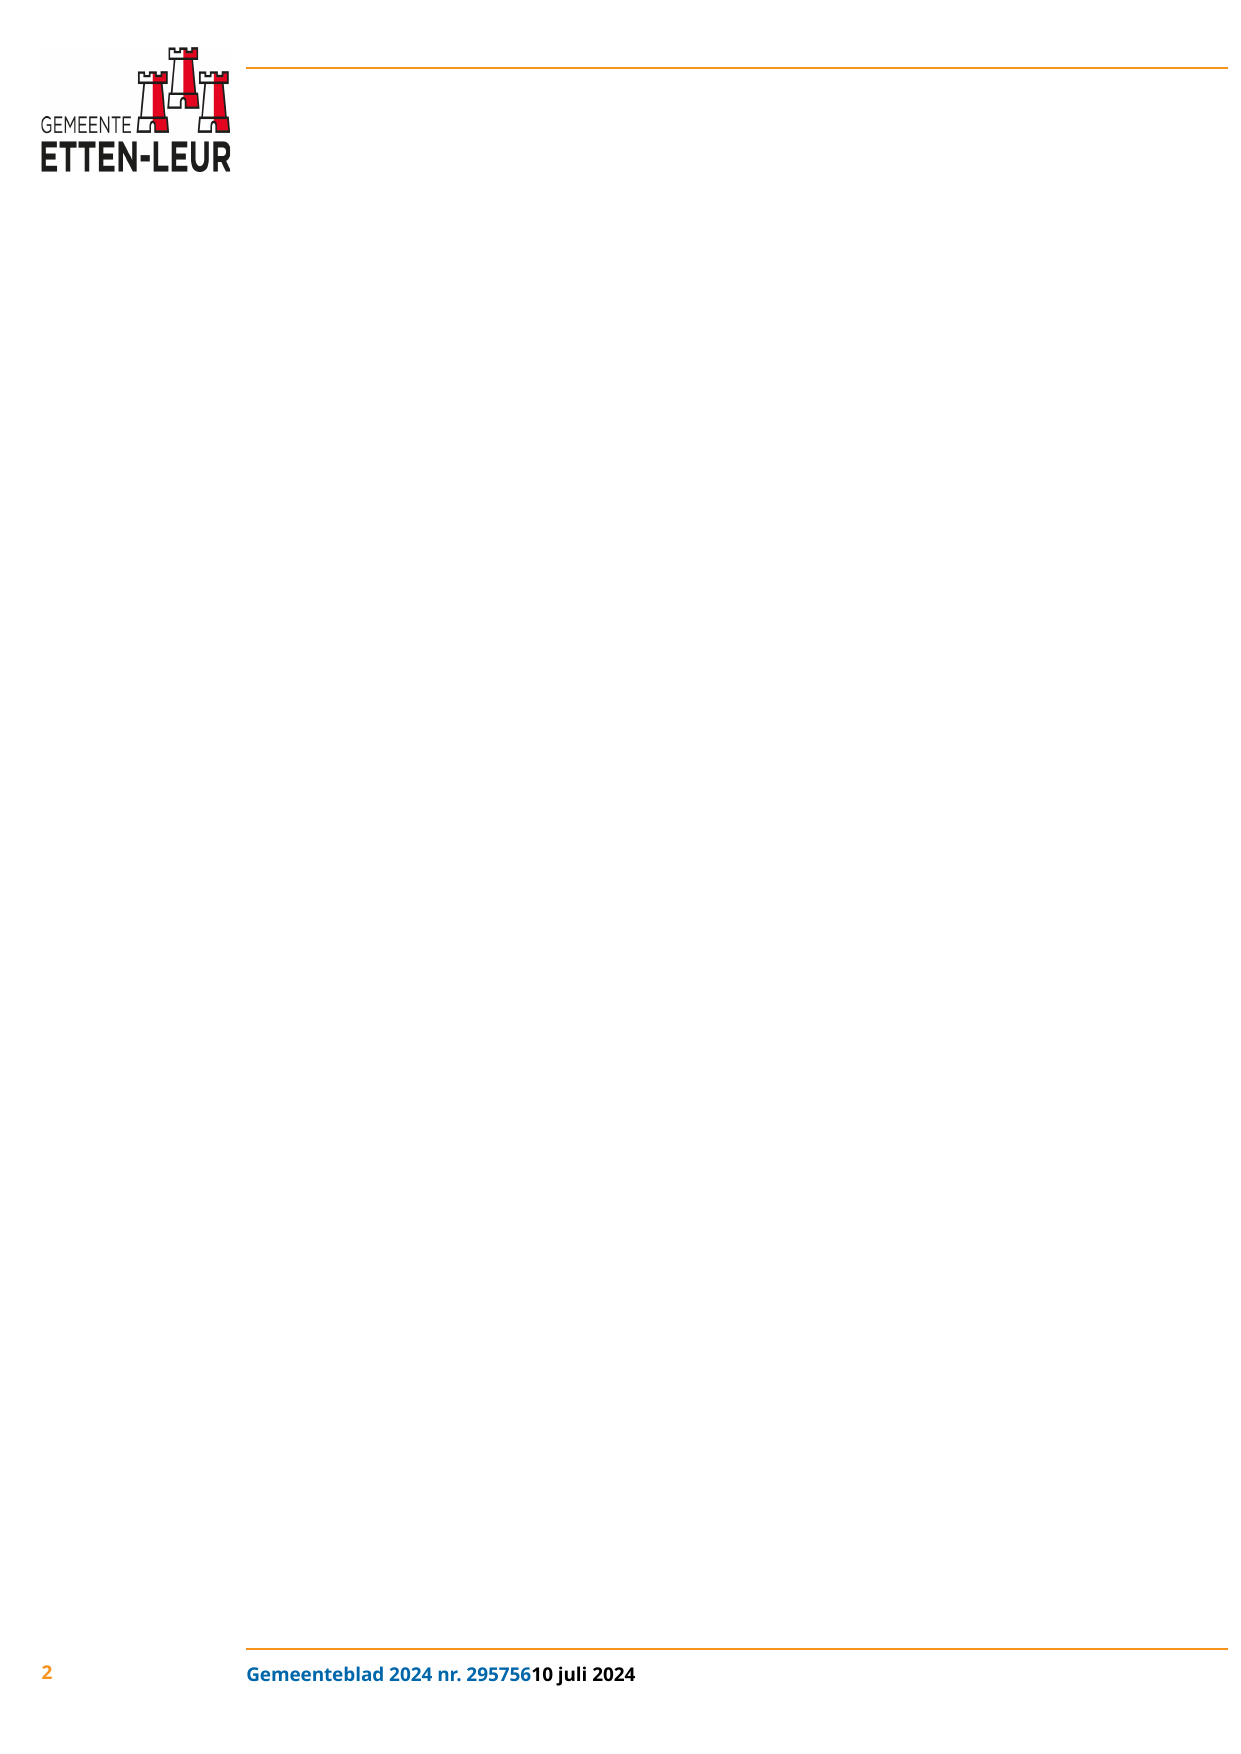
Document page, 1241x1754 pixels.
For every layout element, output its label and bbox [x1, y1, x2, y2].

picture [41, 47, 231, 172]
